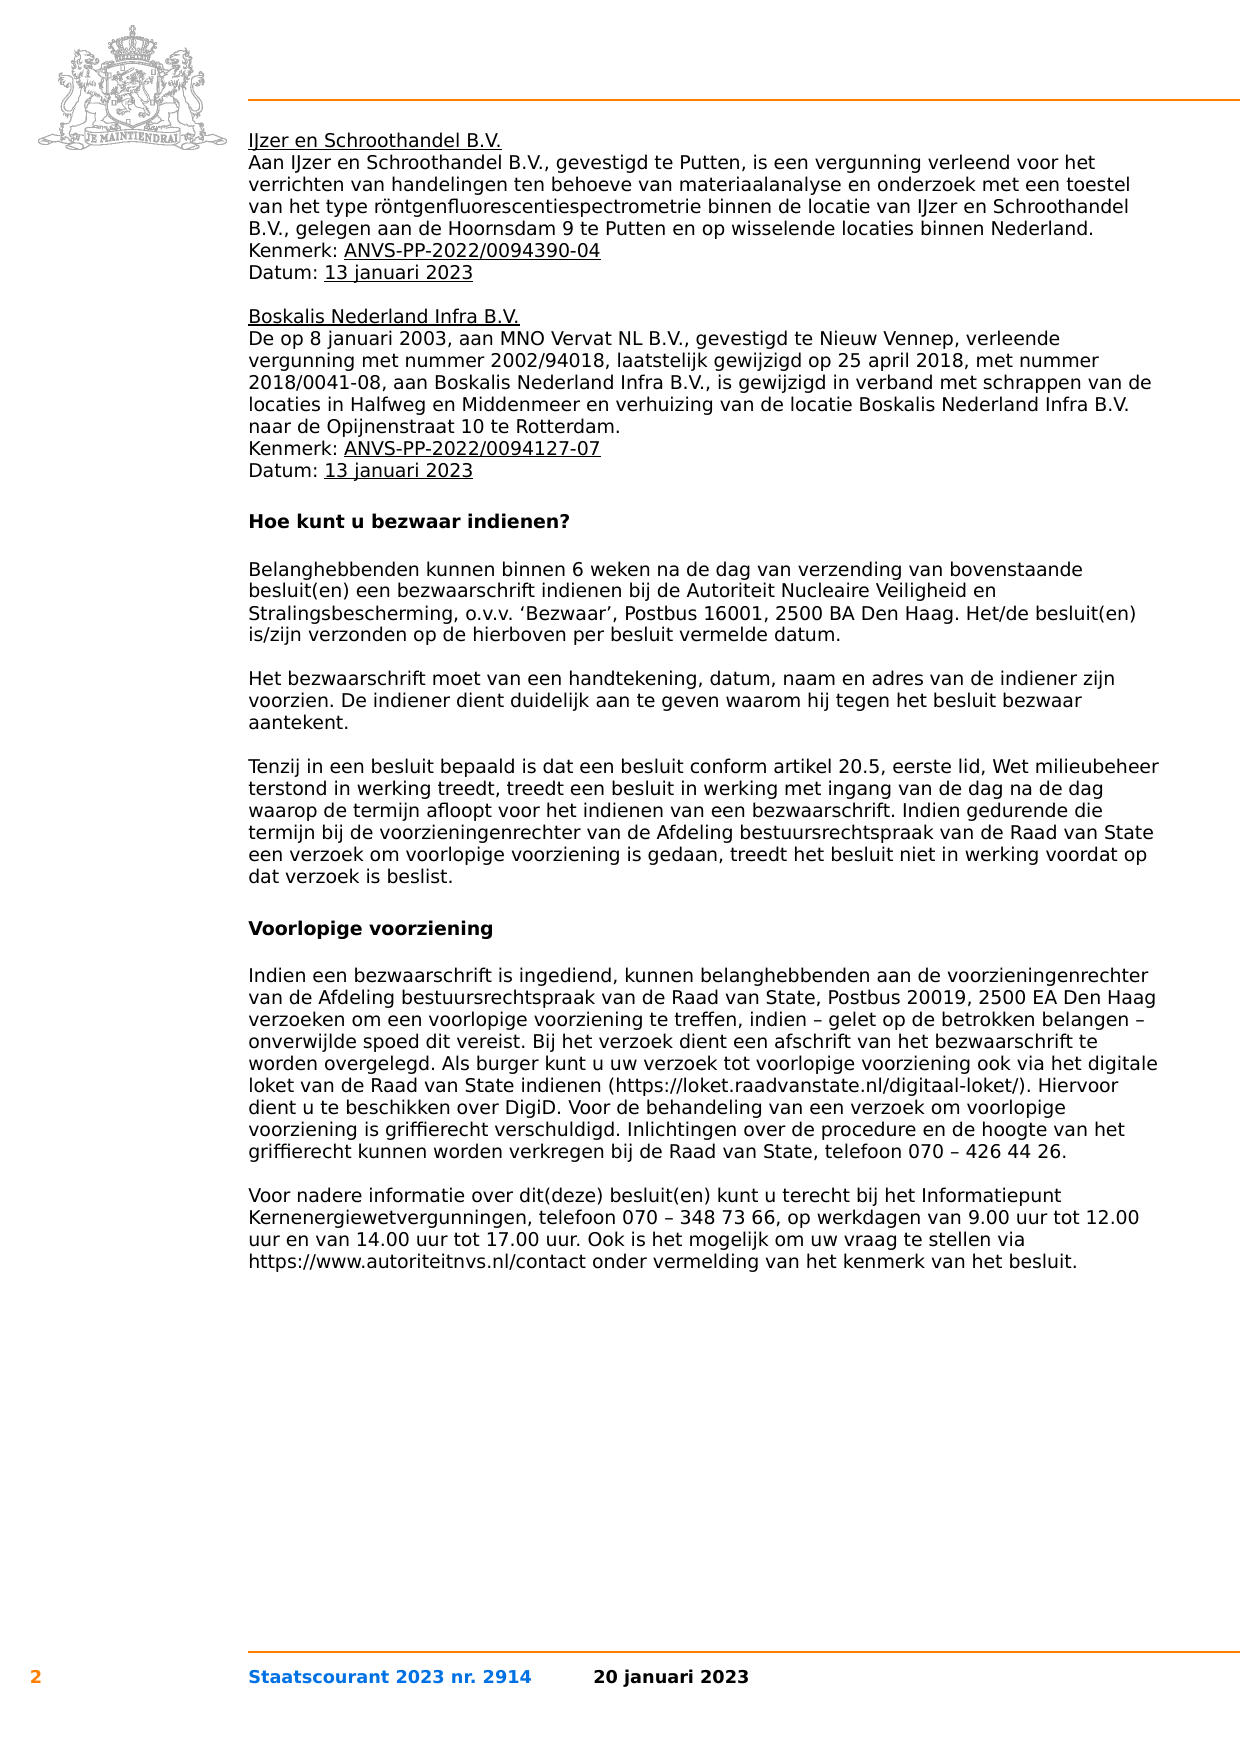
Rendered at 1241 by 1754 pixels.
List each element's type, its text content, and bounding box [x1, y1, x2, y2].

subtitle Hoe kunt u bezwaar indienen? [248, 511, 1163, 533]
text IJzer en Schroothandel B.V. [248, 130, 1163, 152]
text Kenmerk: ANVS-PP-2022/0094390-04 [248, 240, 1163, 262]
text Boskalis Nederland Infra B.V. [248, 306, 1163, 328]
text Indien een bezwaarschrift is ingediend, kunnen belanghebbenden aan de voorzieningenrechter van de Afdeling bestuursrechtspraak van de Raad van State, Postbus 20019, 2500 EA Den Haag verzoeken om een voorlopige voorziening te treffen, indien – gelet op de betrokken belangen – onverwijlde spoed dit vereist. Bij het verzoek dient een afschrift van het bezwaarschrift te worden overgelegd. Als burger kunt u uw verzoek tot voorlopige voorziening ook via het digitale loket van de Raad van State indienen (https://loket.raadvanstate.nl/digitaal-loket/). Hiervoor dient u te beschikken over DigiD. Voor de behandeling van een verzoek om voorlopige voorziening is griffierecht verschuldigd. Inlichtingen over de procedure en de hoogte van het griffierecht kunnen worden verkregen bij de Raad van State, telefoon 070 – 426 44 26. [248, 965, 1163, 1163]
text Datum: 13 januari 2023 [248, 262, 1163, 284]
text Kenmerk: ANVS-PP-2022/0094127-07 [248, 437, 1163, 459]
picture [38, 25, 227, 150]
text Belanghebbenden kunnen binnen 6 weken na de dag van verzending van bovenstaande besluit(en) een bezwaarschrift indienen bij de Autoriteit Nucleaire Veiligheid en Stralingsbescherming, o.v.v. ‘Bezwaar’, Postbus 16001, 2500 BA Den Haag. Het/de besluit(en) is/zijn verzonden op de hierboven per besluit vermelde datum. [248, 558, 1163, 646]
text Voor nadere informatie over dit(deze) besluit(en) kunt u terecht bij het Informatiepunt Kernenergiewetvergunningen, telefoon 070 – 348 73 66, op werkdagen van 9.00 uur tot 12.00 uur en van 14.00 uur tot 17.00 uur. Ook is het mogelijk om uw vraag te stellen via https://www.autoriteitnvs.nl/contact onder vermelding van het kenmerk van het besluit. [248, 1184, 1163, 1272]
text De op 8 januari 2003, aan MNO Vervat NL B.V., gevestigd te Nieuw Vennep, verleende vergunning met nummer 2002/94018, laatstelijk gewijzigd op 25 april 2018, met nummer 2018/0041-08, aan Boskalis Nederland Infra B.V., is gewijzigd in verband met schrappen van de locaties in Halfweg en Middenmeer en verhuizing van de locatie Boskalis Nederland Infra B.V. naar de Opijnenstraat 10 te Rotterdam. [248, 328, 1163, 437]
text Tenzij in een besluit bepaald is dat een besluit conform artikel 20.5, eerste lid, Wet milieubeheer terstond in werking treedt, treedt een besluit in werking met ingang van de dag na de dag waarop de termijn afloopt voor het indienen van een bezwaarschrift. Indien gedurende die termijn bij de voorzieningenrechter van de Afdeling bestuursrechtspraak van de Raad van State een verzoek om voorlopige voorziening is gedaan, treedt het besluit niet in werking voordat op dat verzoek is beslist. [248, 756, 1163, 888]
subtitle Voorlopige voorziening [248, 918, 1163, 940]
text Het bezwaarschrift moet van een handtekening, datum, naam en adres van de indiener zijn voorzien. De indiener dient duidelijk aan te geven waarom hij tegen het besluit bezwaar aantekent. [248, 668, 1163, 734]
text Aan IJzer en Schroothandel B.V., gevestigd te Putten, is een vergunning verleend voor het verrichten van handelingen ten behoeve van materiaalanalyse en onderzoek met een toestel van het type röntgenfluorescentiespectrometrie binnen de locatie van IJzer en Schroothandel B.V., gelegen aan de Hoornsdam 9 te Putten en op wisselende locaties binnen Nederland. [248, 152, 1163, 240]
text Datum: 13 januari 2023 [248, 459, 1163, 481]
